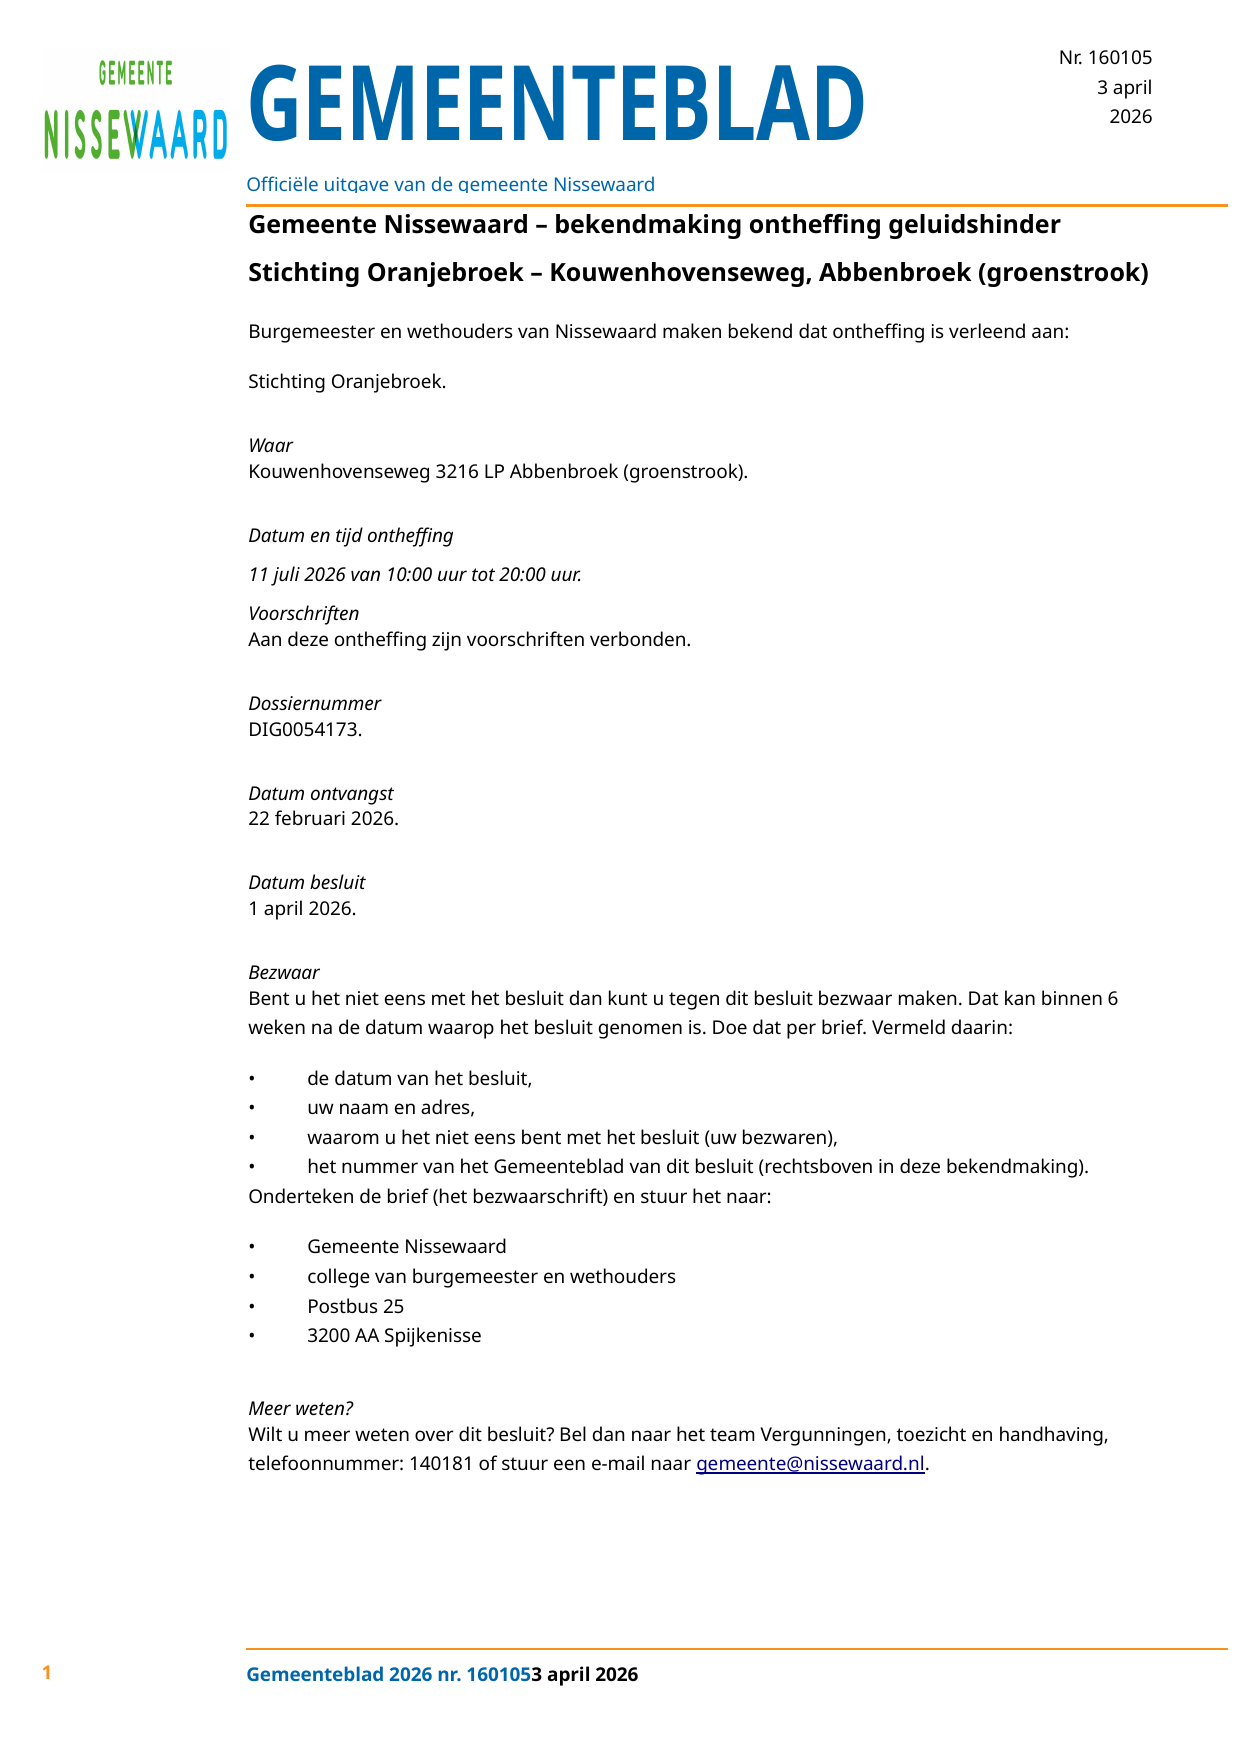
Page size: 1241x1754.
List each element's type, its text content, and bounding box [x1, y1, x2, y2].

text Bezwaar [248, 959, 1152, 985]
list college van burgemeester en wethouders [248, 1263, 1152, 1289]
text 1 april 2026. [248, 895, 1152, 921]
text Datum ontvangst [248, 780, 1152, 806]
list Gemeente Nissewaard [248, 1234, 1152, 1259]
list uw naam en adres, [248, 1094, 1152, 1120]
list 3200 AA Spijkenisse [248, 1322, 1152, 1348]
text Stichting Oranjebroek. [248, 368, 1152, 394]
list waarom u het niet eens bent met het besluit (uw bezwaren), [248, 1124, 1152, 1150]
text DIG0054173. [248, 716, 1152, 742]
text Bent u het niet eens met het besluit dan kunt u tegen dit besluit bezwaar maken. Dat kan binnen 6 weken na de datum waarop het besluit genomen is. Doe dat per brief. Vermeld daarin: [248, 985, 1152, 1040]
list Postbus 25 [248, 1293, 1152, 1319]
text Burgemeester en wethouders van Nissewaard maken bekend dat ontheffing is verleend aan: [248, 318, 1152, 344]
text Wilt u meer weten over dit besluit? Bel dan naar het team Vergunningen, toezicht en handhaving, telefoonnummer: 140181 of stuur een e-mail naar gemeente@nissewaard.nl. [248, 1421, 1152, 1476]
text Meer weten? [248, 1395, 1152, 1421]
text 11 juli 2026 van 10:00 uur tot 20:00 uur. [248, 561, 1152, 587]
list de datum van het besluit, [248, 1065, 1152, 1091]
text Waar [248, 432, 1152, 458]
text Voorschriften [248, 601, 1152, 626]
text Gemeente Nissewaard – bekendmaking ontheffing geluidshinder Stichting Oranjebroek – Kouwenhovenseweg, Abbenbroek (groenstrook) [248, 207, 1152, 288]
text Dossiernummer [248, 690, 1152, 716]
text 22 februari 2026. [248, 806, 1152, 831]
list het nummer van het Gemeenteblad van dit besluit (rechtsboven in deze bekendmaking). [248, 1154, 1152, 1179]
text Datum besluit [248, 869, 1152, 895]
text Kouwenhovenseweg 3216 LP Abbenbroek (groenstrook). [248, 458, 1152, 484]
text Aan deze ontheffing zijn voorschriften verbonden. [248, 626, 1152, 652]
text Datum en tijd ontheffing [248, 522, 1152, 548]
picture [41, 47, 231, 172]
text Onderteken de brief (het bezwaarschrift) en stuur het naar: [248, 1183, 1152, 1209]
